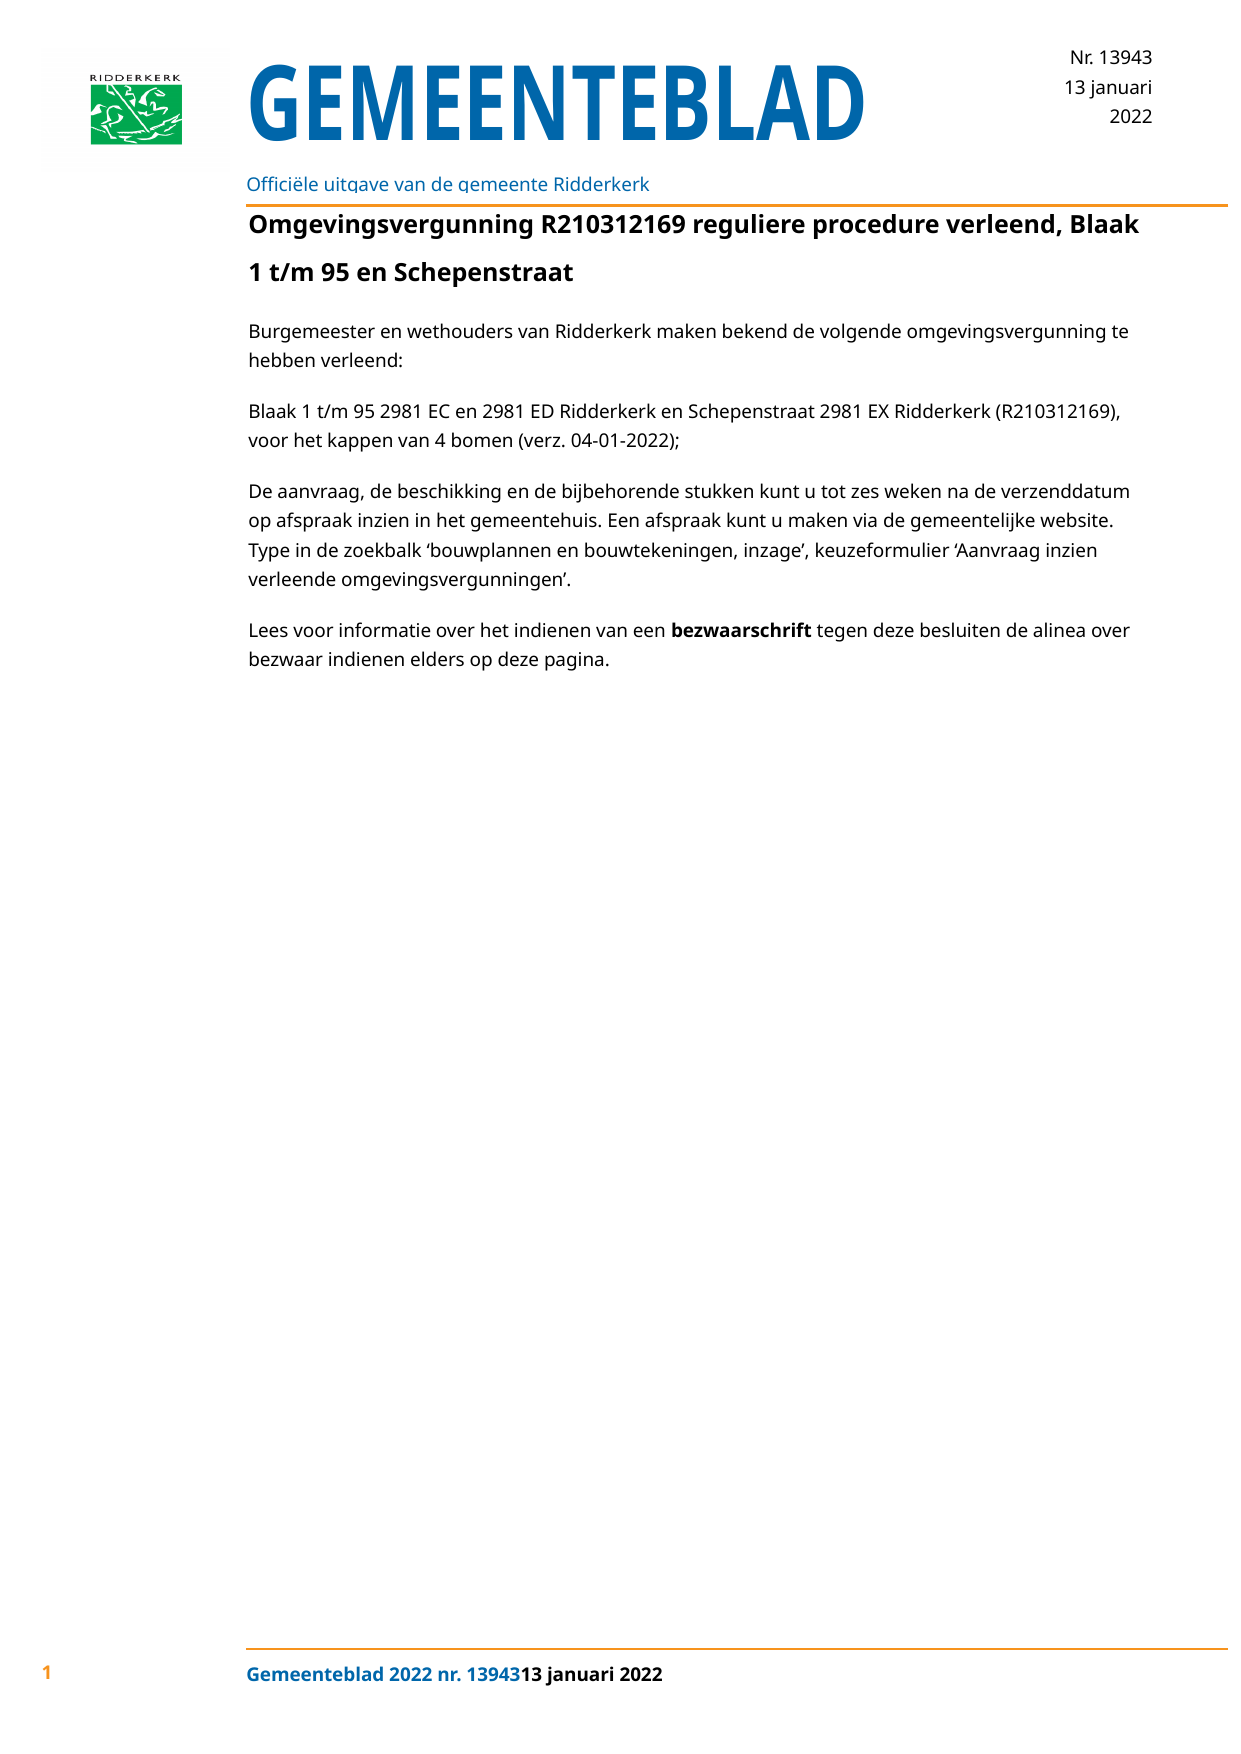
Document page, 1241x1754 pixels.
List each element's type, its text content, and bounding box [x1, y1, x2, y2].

text De aanvraag, de beschikking en de bijbehorende stukken kunt u tot zes weken na de verzenddatum op afspraak inzien in het gemeentehuis. Een afspraak kunt u maken via de gemeentelijke website. Type in de zoekbalk ‘bouwplannen en bouwtekeningen, inzage’, keuzeformulier ‘Aanvraag inzien verleende omgevingsvergunningen’. [248, 478, 1152, 592]
text Lees voor informatie over het indienen van een bezwaarschrift tegen deze besluiten de alinea over bezwaar indienen elders op deze pagina. [248, 617, 1152, 672]
text Omgevingsvergunning R210312169 reguliere procedure verleend, Blaak 1 t/m 95 en Schepenstraat [248, 207, 1152, 288]
text Blaak 1 t/m 95 2981 EC en 2981 ED Ridderkerk en Schepenstraat 2981 EX Ridderkerk (R210312169), voor het kappen van 4 bomen (verz. 04-01-2022); [248, 398, 1152, 453]
text Burgemeester en wethouders van Ridderkerk maken bekend de volgende omgevingsvergunning te hebben verleend: [248, 318, 1152, 373]
picture [41, 47, 231, 172]
